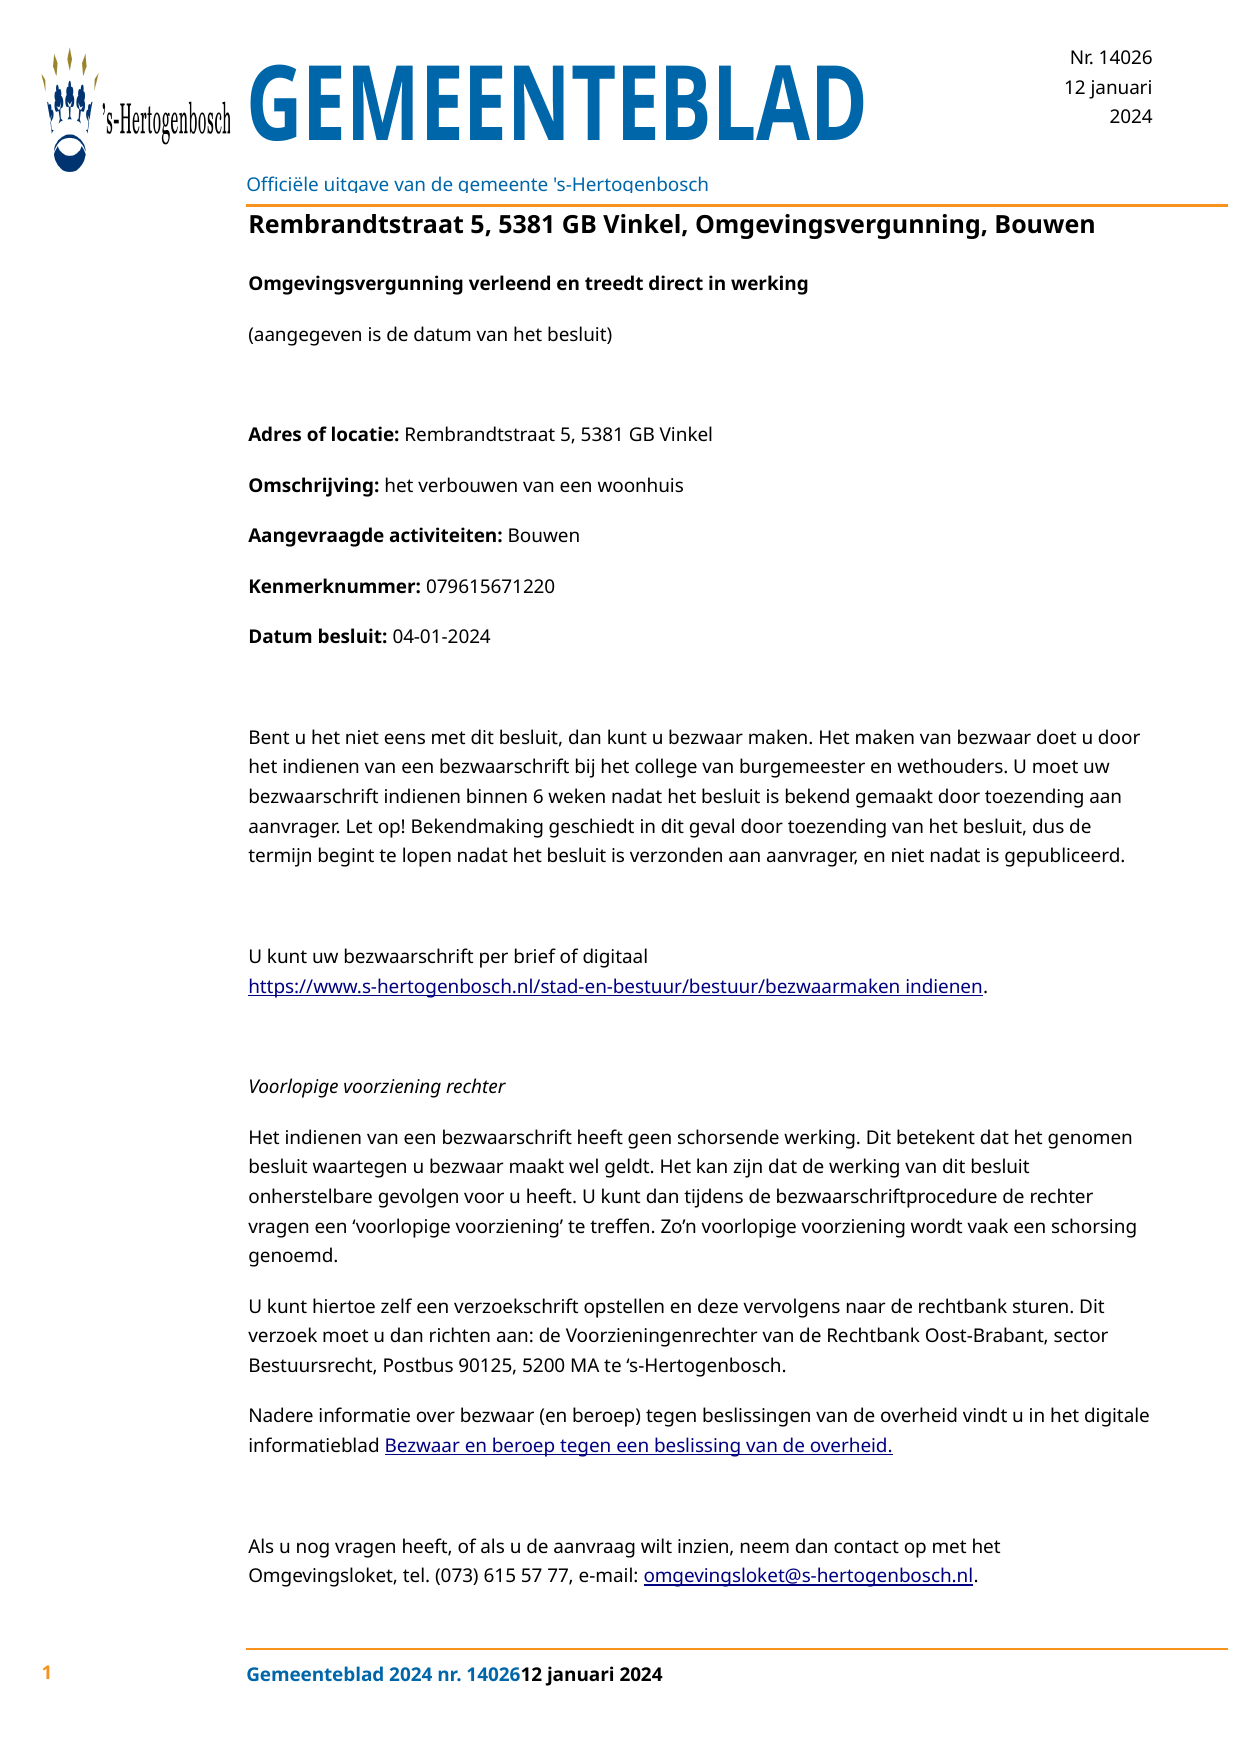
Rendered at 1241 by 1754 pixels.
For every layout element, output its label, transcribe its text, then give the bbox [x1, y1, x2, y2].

text Datum besluit: 04-01-2024 [248, 623, 1152, 649]
text U kunt uw bezwaarschrift per brief of digitaal https://www.s-hertogenbosch.nl/stad-en-bestuur/bestuur/bezwaarmaken indienen. [248, 943, 1152, 998]
text (aangegeven is de datum van het besluit) [248, 321, 1152, 346]
text Bent u het niet eens met dit besluit, dan kunt u bezwaar maken. Het maken van bezwaar doet u door het indienen van een bezwaarschrift bij het college van burgemeester en wethouders. U moet uw bezwaarschrift indienen binnen 6 weken nadat het besluit is bekend gemaakt door toezending aan aanvrager. Let op! Bekendmaking geschiedt in dit geval door toezending van het besluit, dus de termijn begint te lopen nadat het besluit is verzonden aan aanvrager, en niet nadat is gepubliceerd. [248, 724, 1152, 868]
text Het indienen van een bezwaarschrift heeft geen schorsende werking. Dit betekent dat het genomen besluit waartegen u bezwaar maakt wel geldt. Het kan zijn dat de werking van dit besluit onherstelbare gevolgen voor u heeft. U kunt dan tijdens de bezwaarschriftprocedure de rechter vragen een ‘voorlopige voorziening’ te treffen. Zo’n voorlopige voorziening wordt vaak een schorsing genoemd. [248, 1124, 1152, 1268]
text Nadere informatie over bezwaar (en beroep) tegen beslissingen van de overheid vindt u in het digitale informatieblad Bezwaar en beroep tegen een beslissing van de overheid. [248, 1402, 1152, 1458]
picture [41, 47, 231, 172]
text Als u nog vragen heeft, of als u de aanvraag wilt inzien, neem dan contact op met het Omgevingsloket, tel. (073) 615 57 77, e-mail: omgevingsloket@s-hertogenbosch.nl. [248, 1533, 1152, 1588]
text Omschrijving: het verbouwen van een woonhuis [248, 472, 1152, 498]
text Omgevingsvergunning verleend en treedt direct in werking [248, 270, 1152, 296]
text Rembrandtstraat 5, 5381 GB Vinkel, Omgevingsvergunning, Bouwen [248, 207, 1152, 241]
text Aangevraagde activiteiten: Bouwen [248, 522, 1152, 548]
text Adres of locatie: Rembrandtstraat 5, 5381 GB Vinkel [248, 422, 1152, 447]
text U kunt hiertoe zelf een verzoekschrift opstellen en deze vervolgens naar de rechtbank sturen. Dit verzoek moet u dan richten aan: de Voorzieningenrechter van de Rechtbank Oost-Brabant, sector Bestuursrecht, Postbus 90125, 5200 MA te ‘s-Hertogenbosch. [248, 1293, 1152, 1378]
text Voorlopige voorziening rechter [248, 1074, 1152, 1099]
text Kenmerknummer: 079615671220 [248, 573, 1152, 598]
